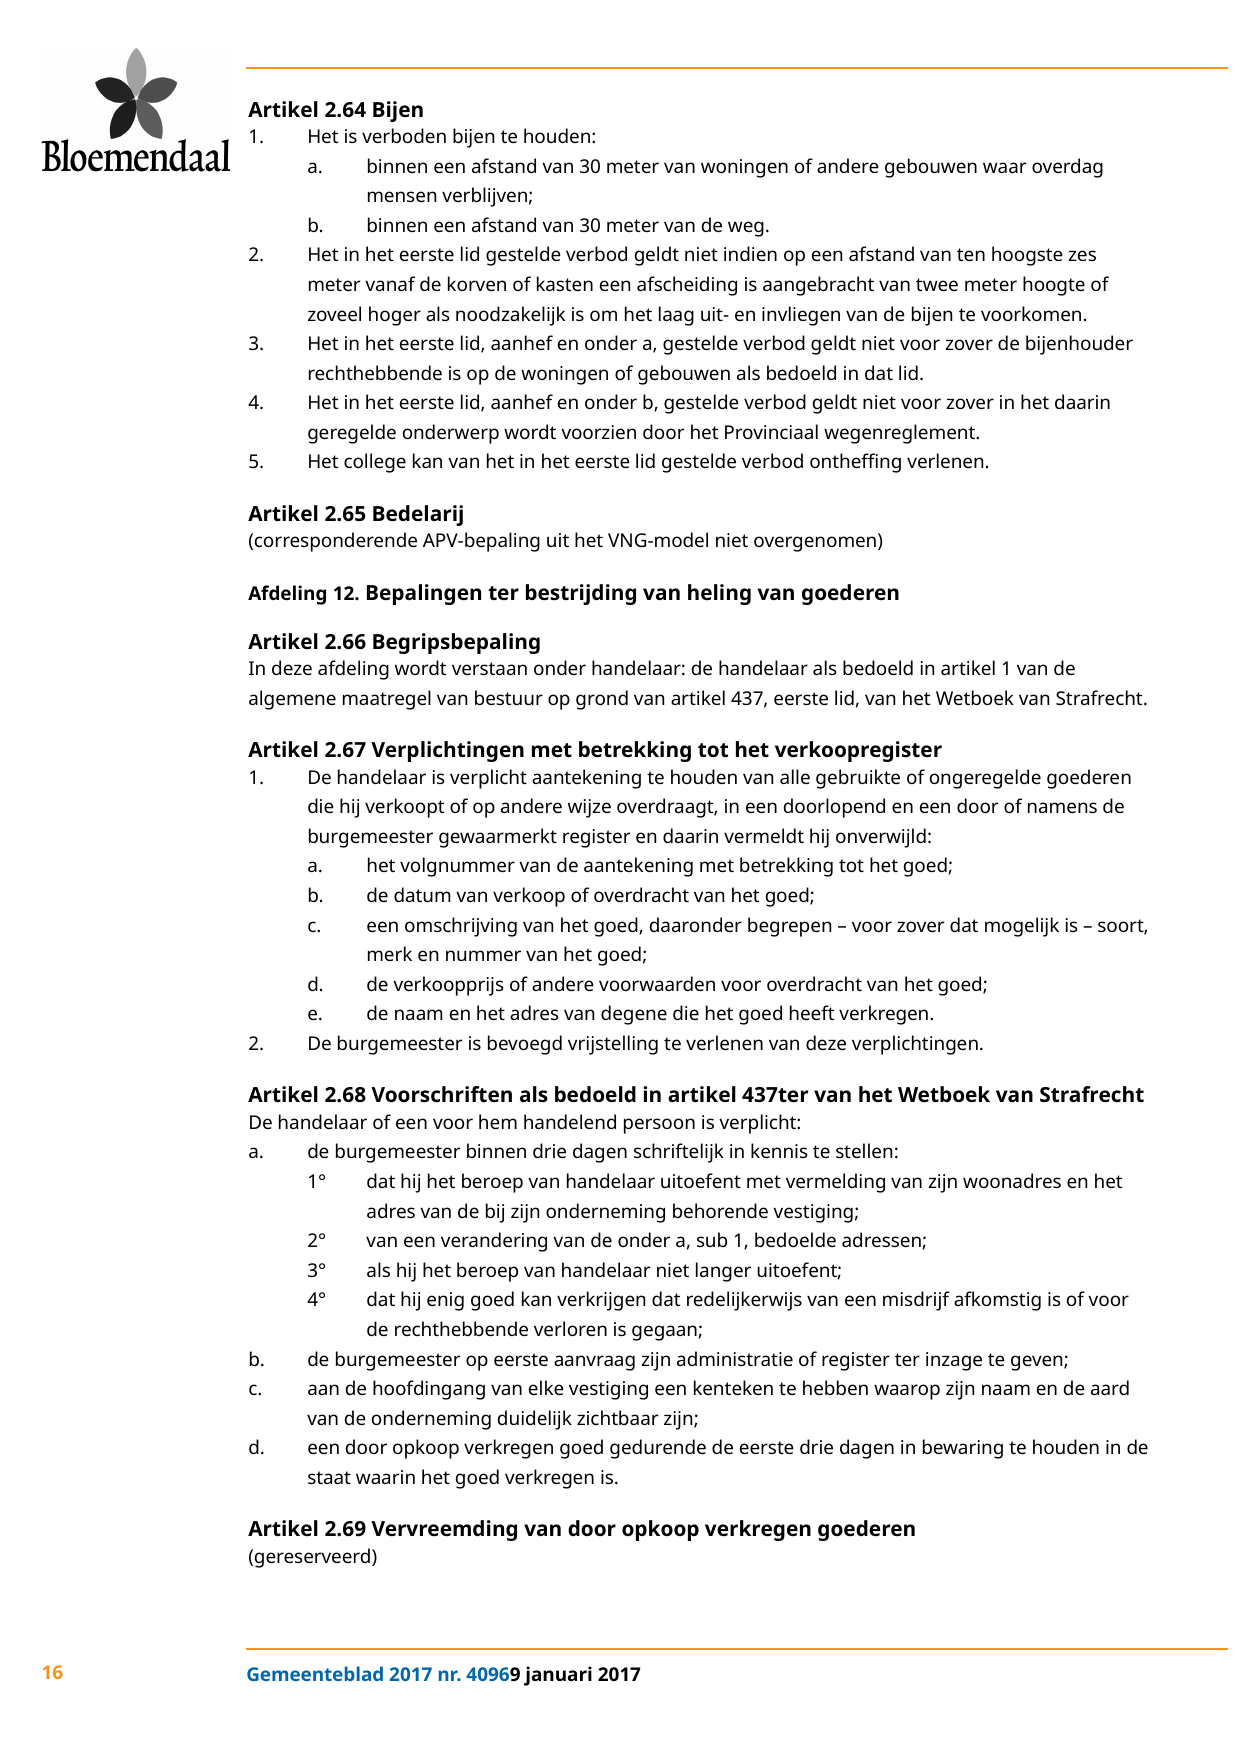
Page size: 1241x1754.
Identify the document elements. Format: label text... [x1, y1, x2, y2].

list de naam en het adres van degene die het goed heeft verkregen. [307, 1001, 1152, 1026]
list Het in het eerste lid gestelde verbod geldt niet indien op een afstand van ten hoogste zes meter vanaf de korven of kasten een afscheiding is aangebracht van twee meter hoogte of zoveel hoger als noodzakelijk is om het laag uit- en invliegen van de bijen te voorkomen. [248, 242, 1152, 326]
list Het is verboden bijen te houden: [248, 123, 1152, 149]
text Artikel 2.66 Begripsbepaling [248, 627, 1152, 656]
picture [41, 47, 231, 172]
list een omschrijving van het goed, daaronder begrepen – voor zover dat mogelijk is – soort, merk en nummer van het goed; [307, 912, 1152, 967]
list een door opkoop verkregen goed gedurende de eerste drie dagen in bewaring te houden in de staat waarin het goed verkregen is. [248, 1434, 1152, 1490]
list de burgemeester binnen drie dagen schriftelijk in kennis te stellen: [248, 1139, 1152, 1164]
list Het in het eerste lid, aanhef en onder b, gestelde verbod geldt niet voor zover in het daarin geregelde onderwerp wordt voorzien door het Provinciaal wegenreglement. [248, 389, 1152, 445]
text Artikel 2.68 Voorschriften als bedoeld in artikel 437ter van het Wetboek van Strafrecht [248, 1081, 1152, 1109]
list binnen een afstand van 30 meter van de weg. [307, 212, 1152, 238]
text (gereserveerd) [248, 1543, 1152, 1569]
list als hij het beroep van handelaar niet langer uitoefent; [307, 1257, 1152, 1283]
list dat hij het beroep van handelaar uitoefent met vermelding van zijn woonadres en het adres van de bij zijn onderneming behorende vestiging; [307, 1168, 1152, 1223]
text De handelaar of een voor hem handelend persoon is verplicht: [248, 1109, 1152, 1135]
list De handelaar is verplicht aantekening te houden van alle gebruikte of ongeregelde goederen die hij verkoopt of op andere wijze overdraagt, in een doorlopend en een door of namens de burgemeester gewaarmerkt register en daarin vermeldt hij onverwijld: [248, 764, 1152, 849]
list van een verandering van de onder a, sub 1, bedoelde adressen; [307, 1227, 1152, 1253]
list binnen een afstand van 30 meter van woningen of andere gebouwen waar overdag mensen verblijven; [307, 153, 1152, 208]
list Het college kan van het in het eerste lid gestelde verbod ontheffing verlenen. [248, 449, 1152, 474]
list aan de hoofdingang van elke vestiging een kenteken te hebben waarop zijn naam en de aard van de onderneming duidelijk zichtbaar zijn; [248, 1375, 1152, 1431]
text Afdeling 12. Bepalingen ter bestrijding van heling van goederen [248, 578, 1152, 606]
list de verkoopprijs of andere voorwaarden voor overdracht van het goed; [307, 971, 1152, 997]
text Artikel 2.67 Verplichtingen met betrekking tot het verkoopregister [248, 736, 1152, 764]
list De burgemeester is bevoegd vrijstelling te verlenen van deze verplichtingen. [248, 1030, 1152, 1056]
text Artikel 2.69 Vervreemding van door opkoop verkregen goederen [248, 1514, 1152, 1543]
list dat hij enig goed kan verkrijgen dat redelijkerwijs van een misdrijf afkomstig is of voor de rechthebbende verloren is gegaan; [307, 1287, 1152, 1342]
list de burgemeester op eerste aanvraag zijn administratie of register ter inzage te geven; [248, 1346, 1152, 1371]
text Artikel 2.64 Bijen [248, 95, 1152, 123]
text Artikel 2.65 Bedelarij [248, 499, 1152, 527]
text In deze afdeling wordt verstaan onder handelaar: de handelaar als bedoeld in artikel 1 van de algemene maatregel van bestuur op grond van artikel 437, eerste lid, van het Wetboek van Strafrecht. [248, 656, 1152, 711]
text (corresponderende APV-bepaling uit het VNG-model niet overgenomen) [248, 527, 1152, 553]
list Het in het eerste lid, aanhef en onder a, gestelde verbod geldt niet voor zover de bijenhouder rechthebbende is op de woningen of gebouwen als bedoeld in dat lid. [248, 330, 1152, 386]
list het volgnummer van de aantekening met betrekking tot het goed; [307, 853, 1152, 878]
list de datum van verkoop of overdracht van het goed; [307, 882, 1152, 908]
